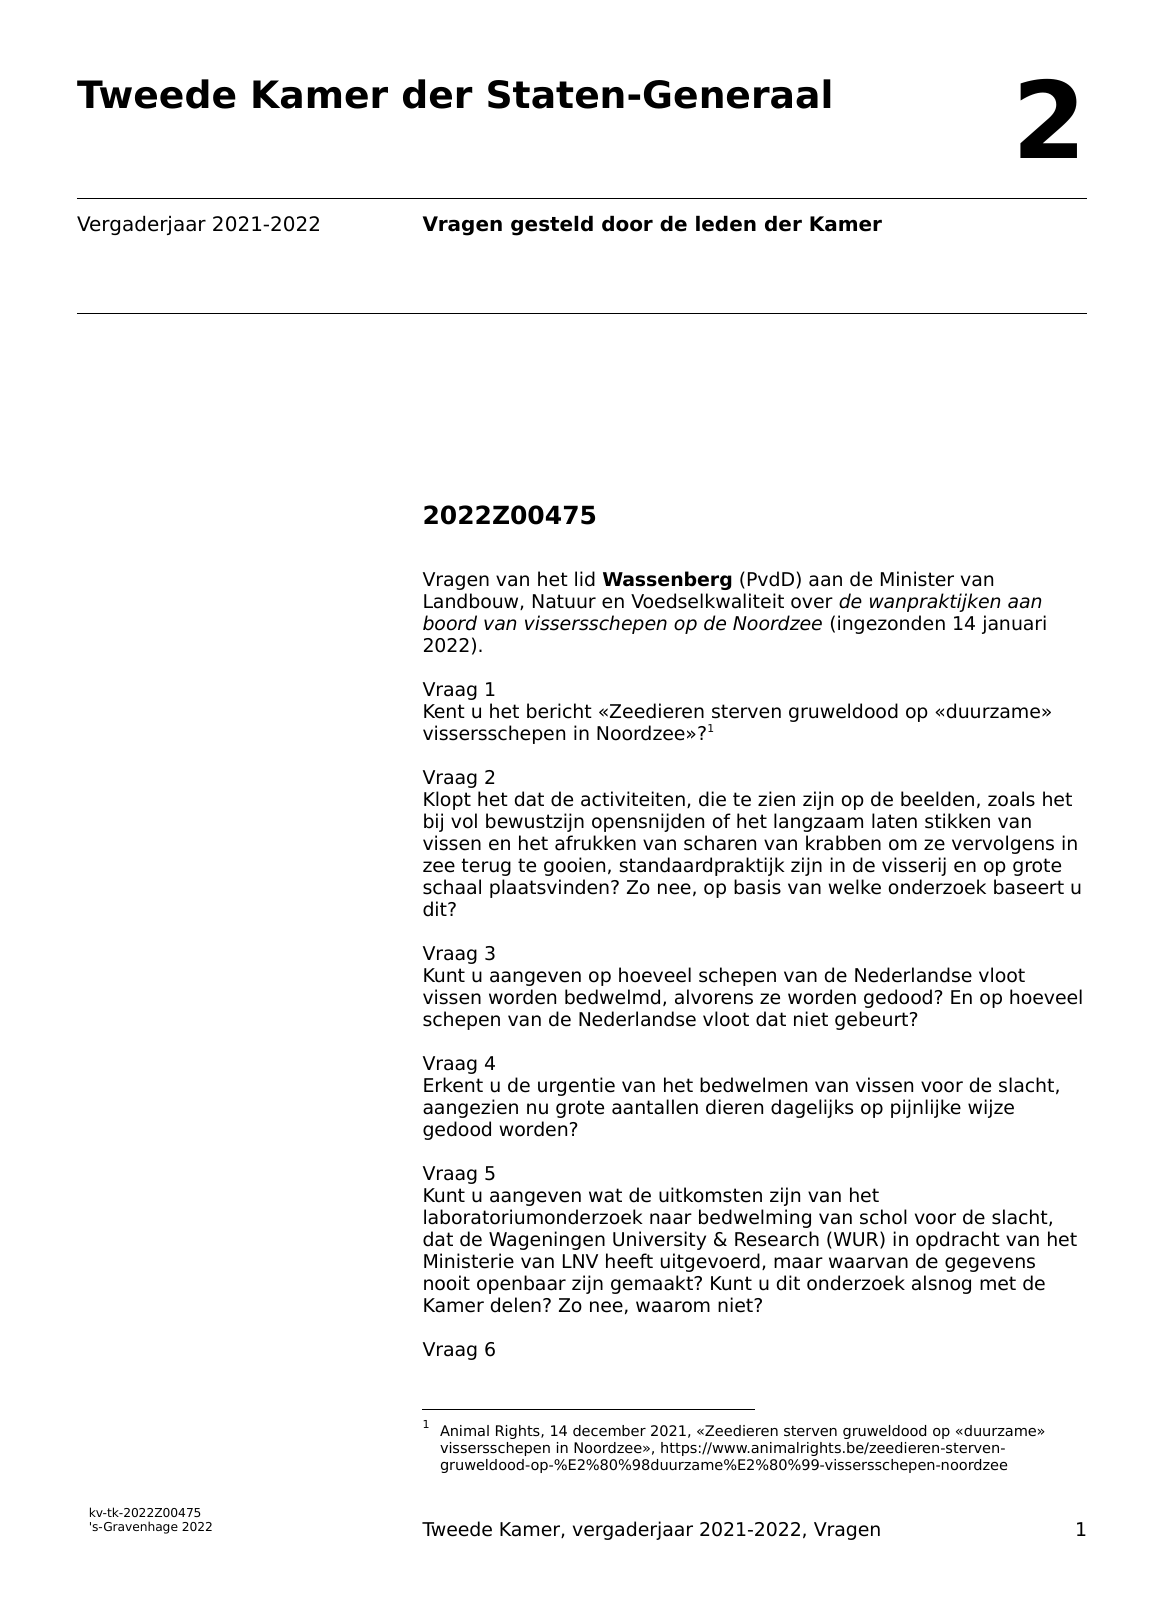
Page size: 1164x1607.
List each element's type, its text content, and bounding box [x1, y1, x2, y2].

text Vraag 5 [422, 1163, 1087, 1185]
text 2022Z00475 [422, 501, 1087, 531]
text Vraag 4 [422, 1053, 1087, 1075]
table_cell Vergaderjaar 2021-2022 [77, 199, 422, 313]
text Animal Rights, 14 december 2021, «Zeedieren sterven gruweldood op «duurzame» vissersschepen in Noordzee», https://www.animalrights.be/zeedieren-sterven-gruweldood-op-%E2%80%98duurzame%E2%80%99-vissersschepen-noordzee [422, 1418, 1087, 1474]
table_header 2 [886, 59, 1087, 198]
text Klopt het dat de activiteiten, die te zien zijn op de beelden, zoals het bij vol bewustzijn opensnijden of het langzaam laten stikken van vissen en het afrukken van scharen van krabben om ze vervolgens in zee terug te gooien, standaardpraktijk zijn in de visserij en op grote schaal plaatsvinden? Zo nee, op basis van welke onderzoek baseert u dit? [422, 789, 1087, 921]
table_cell Vragen gesteld door de leden der Kamer [422, 199, 1087, 313]
text Vraag 1 [422, 679, 1087, 701]
text Vraag 2 [422, 767, 1087, 789]
text Vragen van het lid Wassenberg (PvdD) aan de Minister van Landbouw, Natuur en Voedselkwaliteit over de wanpraktijken aan boord van vissersschepen op de Noordzee (ingezonden 14 januari 2022). [422, 569, 1087, 657]
table_header Tweede Kamer der Staten-Generaal [77, 59, 886, 198]
text Kent u het bericht «Zeedieren sterven gruweldood op «duurzame» vissersschepen in Noordzee»? [422, 701, 1087, 745]
text 's-Gravenhage 2022 [88, 1520, 323, 1534]
text Kunt u aangeven wat de uitkomsten zijn van het laboratoriumonderzoek naar bedwelming van schol voor de slacht, dat de Wageningen University & Research (WUR) in opdracht van het Ministerie van LNV heeft uitgevoerd, maar waarvan de gegevens nooit openbaar zijn gemaakt? Kunt u dit onderzoek alsnog met de Kamer delen? Zo nee, waarom niet? [422, 1185, 1087, 1317]
text Vraag 3 [422, 943, 1087, 965]
text Kunt u aangeven op hoeveel schepen van de Nederlandse vloot vissen worden bedwelmd, alvorens ze worden gedood? En op hoeveel schepen van de Nederlandse vloot dat niet gebeurt? [422, 965, 1087, 1031]
text Erkent u de urgentie van het bedwelmen van vissen voor de slacht, aangezien nu grote aantallen dieren dagelijks op pijnlijke wijze gedood worden? [422, 1075, 1087, 1141]
text Vraag 6 [422, 1339, 1087, 1361]
text kv-tk-2022Z00475 [88, 1506, 323, 1520]
